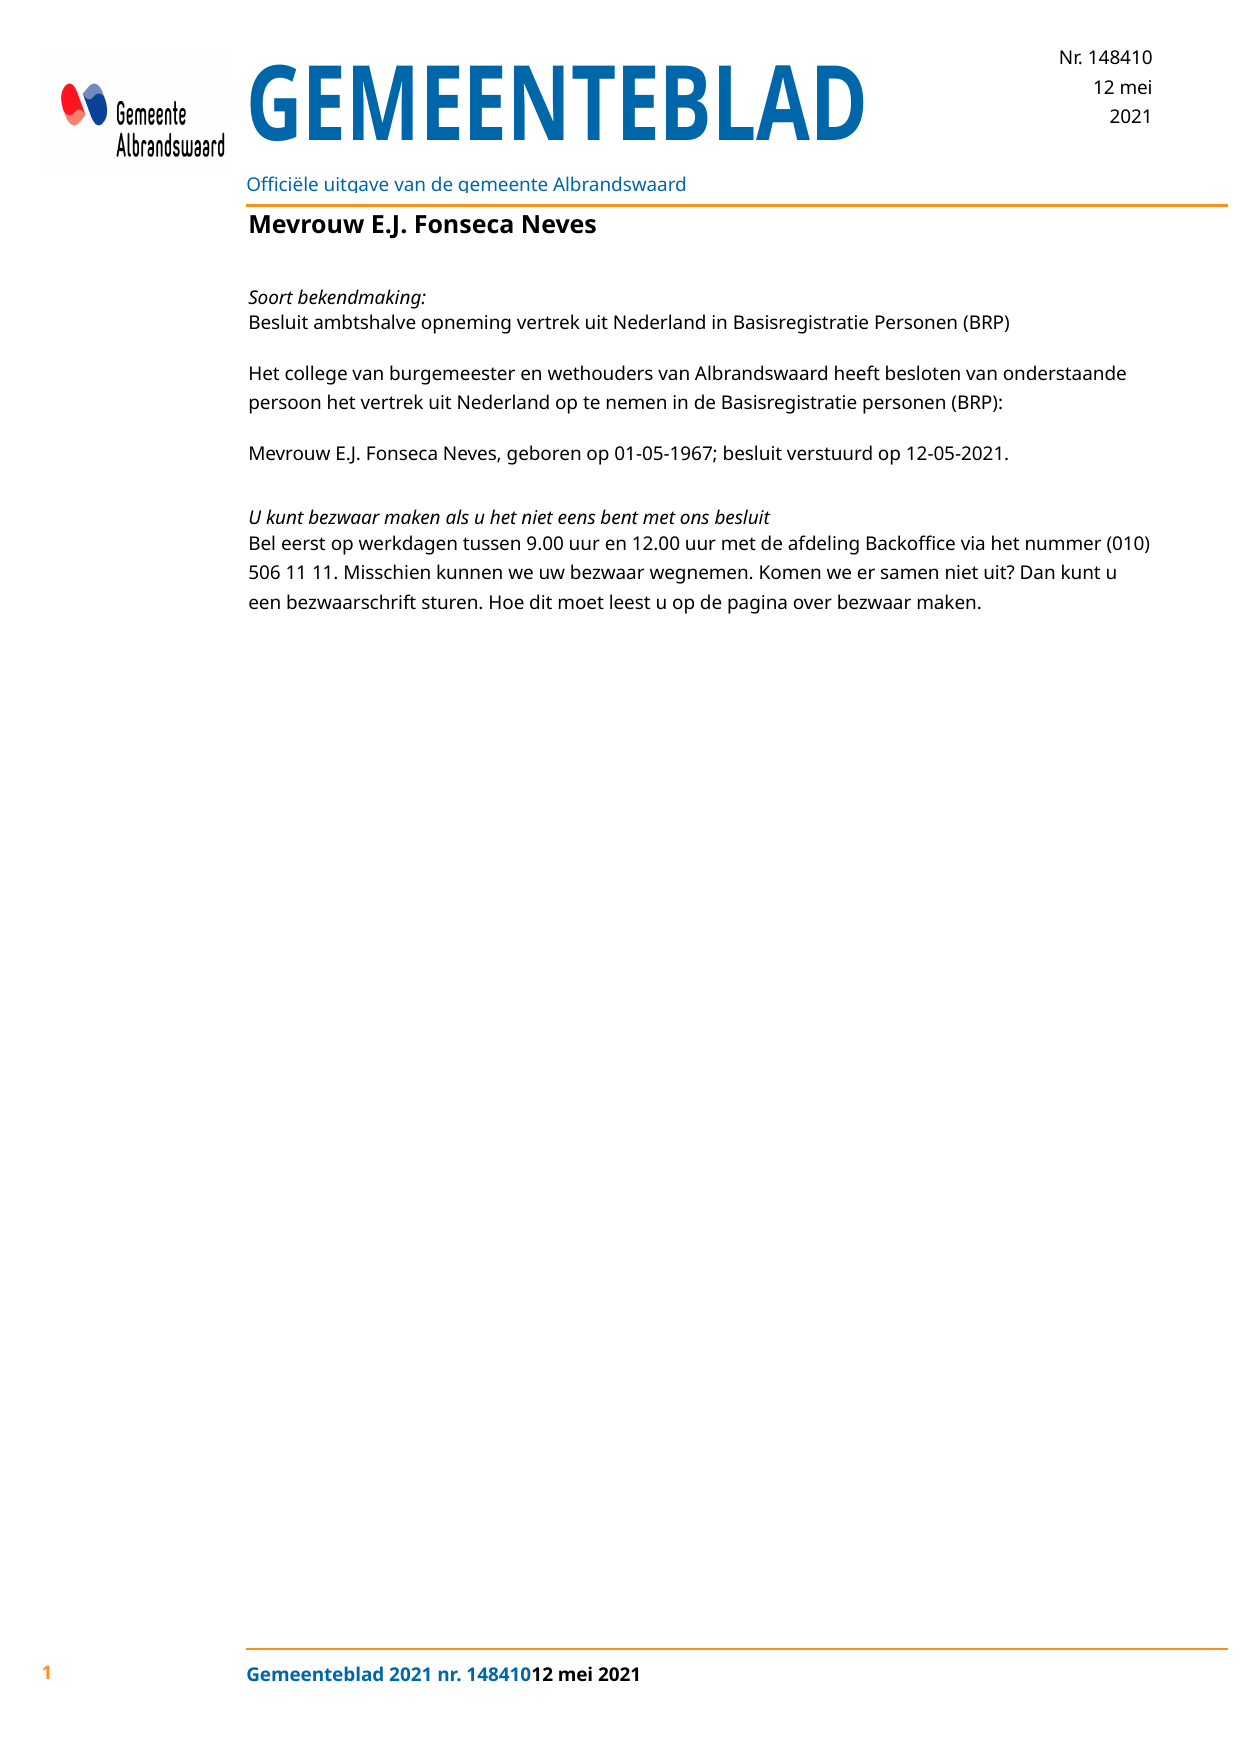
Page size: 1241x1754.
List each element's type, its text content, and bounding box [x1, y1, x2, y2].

picture [41, 47, 231, 172]
text U kunt bezwaar maken als u het niet eens bent met ons besluit [248, 504, 1152, 530]
text Besluit ambtshalve opneming vertrek uit Nederland in Basisregistratie Personen (BRP) [248, 309, 1152, 335]
text Het college van burgemeester en wethouders van Albrandswaard heeft besloten van onderstaande persoon het vertrek uit Nederland op te nemen in de Basisregistratie personen (BRP): [248, 360, 1152, 415]
text Mevrouw E.J. Fonseca Neves, geboren op 01-05-1967; besluit verstuurd op 12-05-2021. [248, 440, 1152, 466]
text Bel eerst op werkdagen tussen 9.00 uur en 12.00 uur met de afdeling Backoffice via het nummer (010) 506 11 11. Misschien kunnen we uw bezwaar wegnemen. Komen we er samen niet uit? Dan kunt u een bezwaarschrift sturen. Hoe dit moet leest u op de pagina over bezwaar maken. [248, 530, 1152, 614]
text Mevrouw E.J. Fonseca Neves [248, 207, 1152, 241]
text Soort bekendmaking: [248, 284, 1152, 309]
